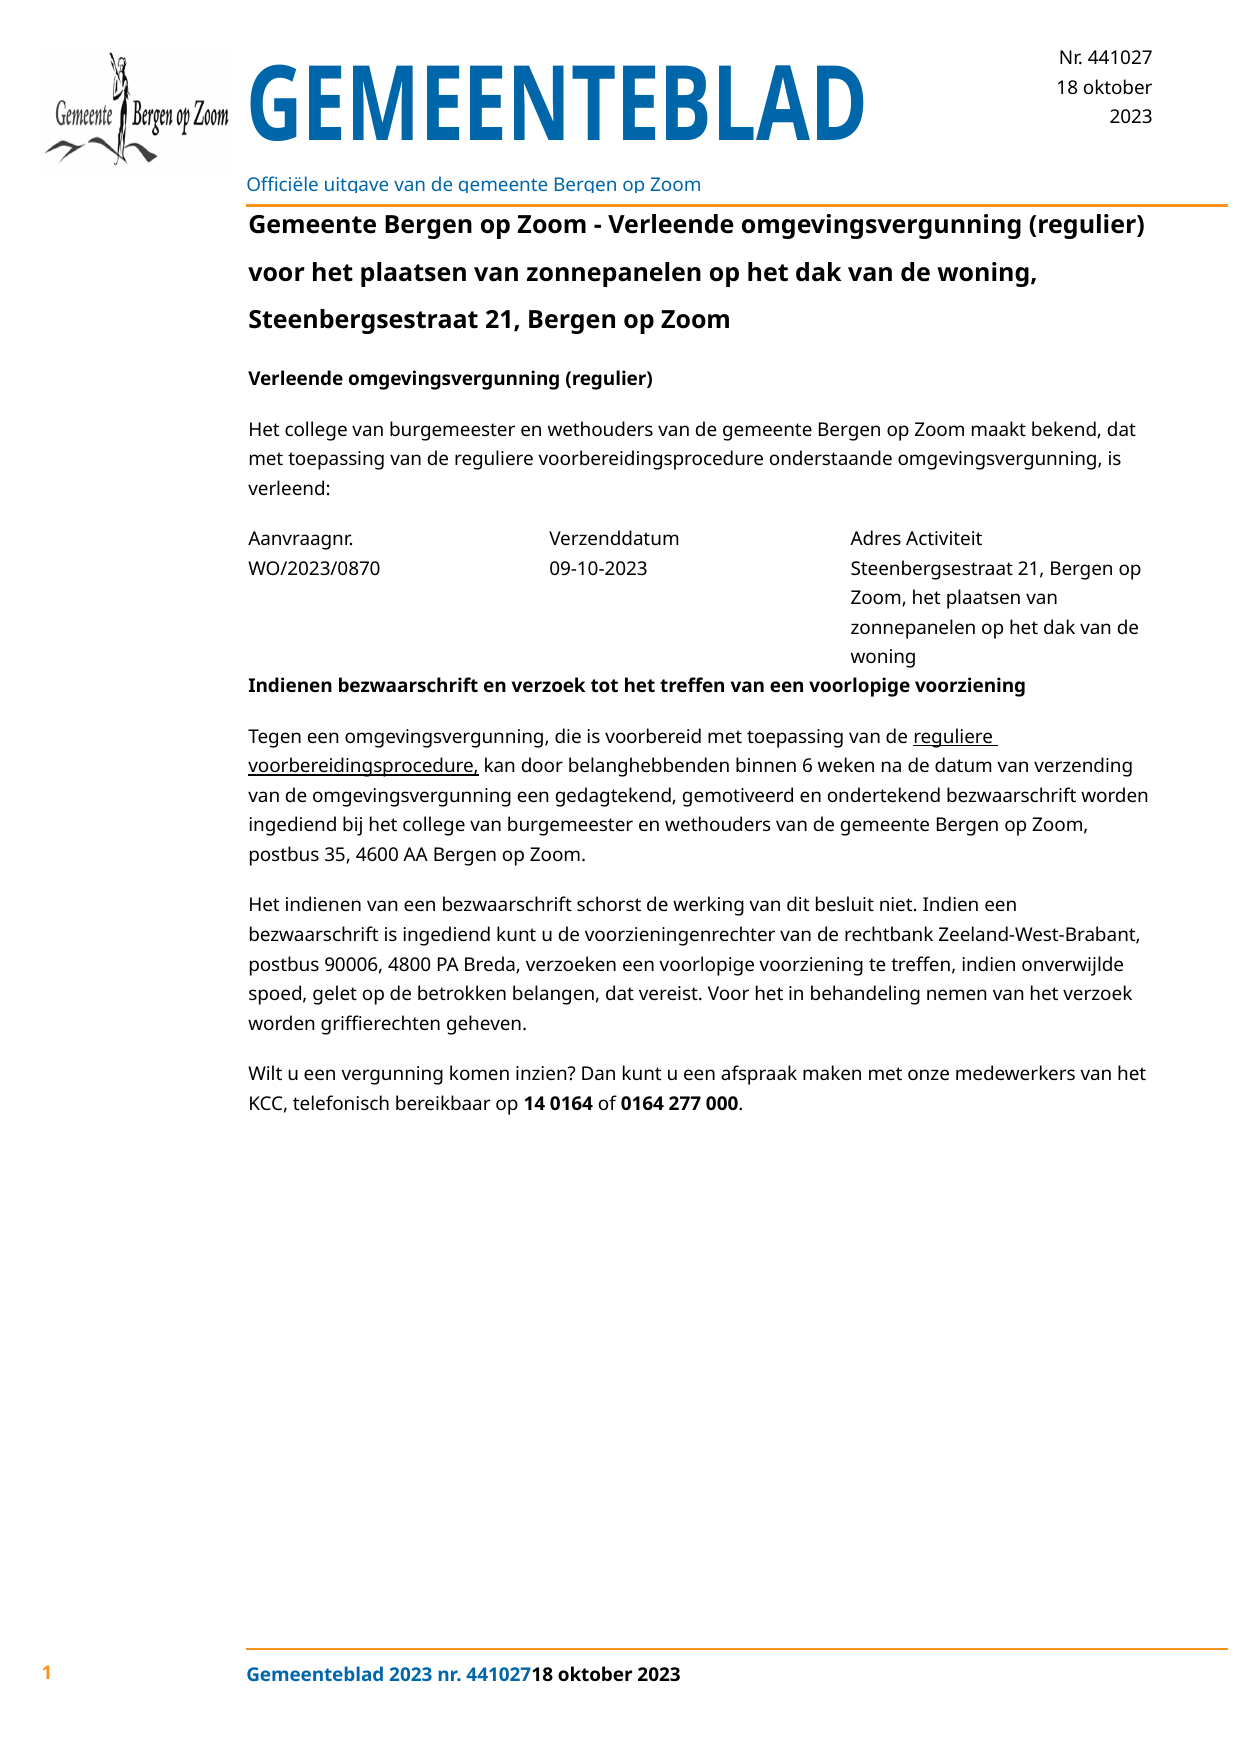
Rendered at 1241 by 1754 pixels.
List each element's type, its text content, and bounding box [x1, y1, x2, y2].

text Verleende omgevingsvergunning (regulier) [248, 366, 1152, 391]
picture [41, 47, 231, 172]
table_header Steenbergsestraat 21, Bergen op Zoom, het plaatsen van zonnepanelen op het dak van de woning [850, 555, 1152, 669]
table_header 09-10-2023 [549, 555, 850, 669]
text Het college van burgemeester en wethouders van de gemeente Bergen op Zoom maakt bekend, dat met toepassing van de reguliere voorbereidingsprocedure onderstaande omgevingsvergunning, is verleend: [248, 416, 1152, 501]
table_header Adres Activiteit [850, 526, 1152, 551]
text Indienen bezwaarschrift en verzoek tot het treffen van een voorlopige voorziening [248, 672, 1152, 698]
table_header Aanvraagnr. [248, 526, 549, 551]
text Wilt u een vergunning komen inzien? Dan kunt u een afspraak maken met onze medewerkers van het KCC, telefonisch bereikbaar op 14 0164 of 0164 277 000. [248, 1060, 1152, 1116]
table_header WO/2023/0870 [248, 555, 549, 669]
text Tegen een omgevingsvergunning, die is voorbereid met toepassing van de reguliere voorbereidingsprocedure, kan door belanghebbenden binnen 6 weken na de datum van verzending van de omgevingsvergunning een gedagtekend, gemotiveerd en ondertekend bezwaarschrift worden ingediend bij het college van burgemeester en wethouders van de gemeente Bergen op Zoom, postbus 35, 4600 AA Bergen op Zoom. [248, 723, 1152, 867]
text Het indienen van een bezwaarschrift schorst de werking van dit besluit niet. Indien een bezwaarschrift is ingediend kunt u de voorzieningenrechter van de rechtbank Zeeland-West-Brabant, postbus 90006, 4800 PA Breda, verzoeken een voorlopige voorziening te treffen, indien onverwijlde spoed, gelet op de betrokken belangen, dat vereist. Voor het in behandeling nemen van het verzoek worden griffierechten geheven. [248, 892, 1152, 1036]
table_header Verzenddatum [549, 526, 850, 551]
text Gemeente Bergen op Zoom - Verleende omgevingsvergunning (regulier) voor het plaatsen van zonnepanelen op het dak van de woning, Steenbergsestraat 21, Bergen op Zoom [248, 207, 1152, 336]
